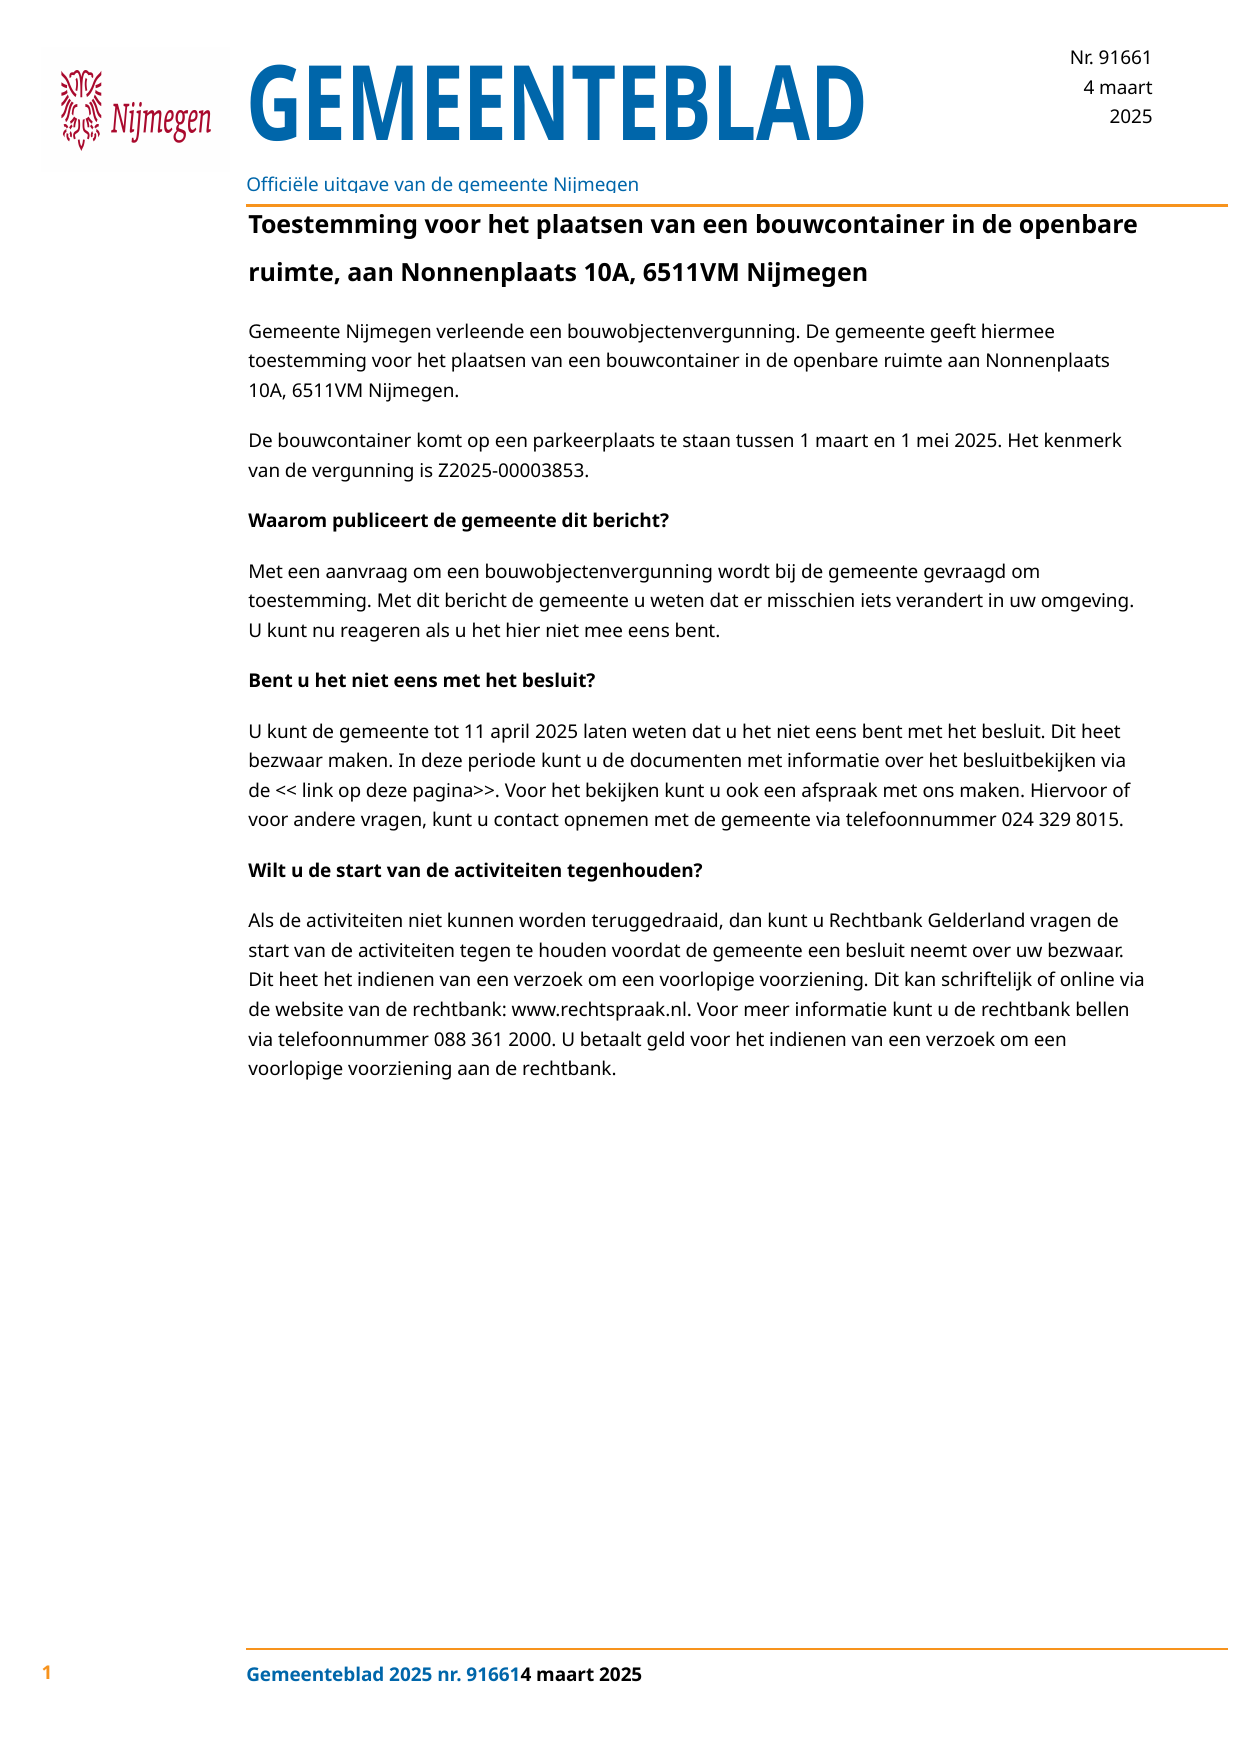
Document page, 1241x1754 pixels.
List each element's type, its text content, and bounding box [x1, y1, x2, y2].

text U kunt de gemeente tot 11 april 2025 laten weten dat u het niet eens bent met het besluit. Dit heet bezwaar maken. In deze periode kunt u de documenten met informatie over het besluitbekijken via de << link op deze pagina>>. Voor het bekijken kunt u ook een afspraak met ons maken. Hiervoor of voor andere vragen, kunt u contact opnemen met de gemeente via telefoonnummer 024 329 8015. [248, 718, 1152, 832]
text Als de activiteiten niet kunnen worden teruggedraaid, dan kunt u Rechtbank Gelderland vragen de start van de activiteiten tegen te houden voordat de gemeente een besluit neemt over uw bezwaar. Dit heet het indienen van een verzoek om een voorlopige voorziening. Dit kan schriftelijk of online via de website van de rechtbank: www.rechtspraak.nl. Voor meer informatie kunt u de rechtbank bellen via telefoonnummer 088 361 2000. U betaalt geld voor het indienen van een verzoek om een voorlopige voorziening aan de rechtbank. [248, 907, 1152, 1081]
text Met een aanvraag om een bouwobjectenvergunning wordt bij de gemeente gevraagd om toestemming. Met dit bericht de gemeente u weten dat er misschien iets verandert in uw omgeving. U kunt nu reageren als u het hier niet mee eens bent. [248, 558, 1152, 643]
text Toestemming voor het plaatsen van een bouwcontainer in de openbare ruimte, aan Nonnenplaats 10A, 6511VM Nijmegen [248, 207, 1152, 288]
text Waarom publiceert de gemeente dit bericht? [248, 507, 1152, 533]
picture [41, 47, 231, 172]
text De bouwcontainer komt op een parkeerplaats te staan tussen 1 maart en 1 mei 2025. Het kenmerk van de vergunning is Z2025-00003853. [248, 427, 1152, 483]
text Wilt u de start van de activiteiten tegenhouden? [248, 857, 1152, 883]
text Gemeente Nijmegen verleende een bouwobjectenvergunning. De gemeente geeft hiermee toestemming voor het plaatsen van een bouwcontainer in de openbare ruimte aan Nonnenplaats 10A, 6511VM Nijmegen. [248, 318, 1152, 403]
text Bent u het niet eens met het besluit? [248, 667, 1152, 693]
